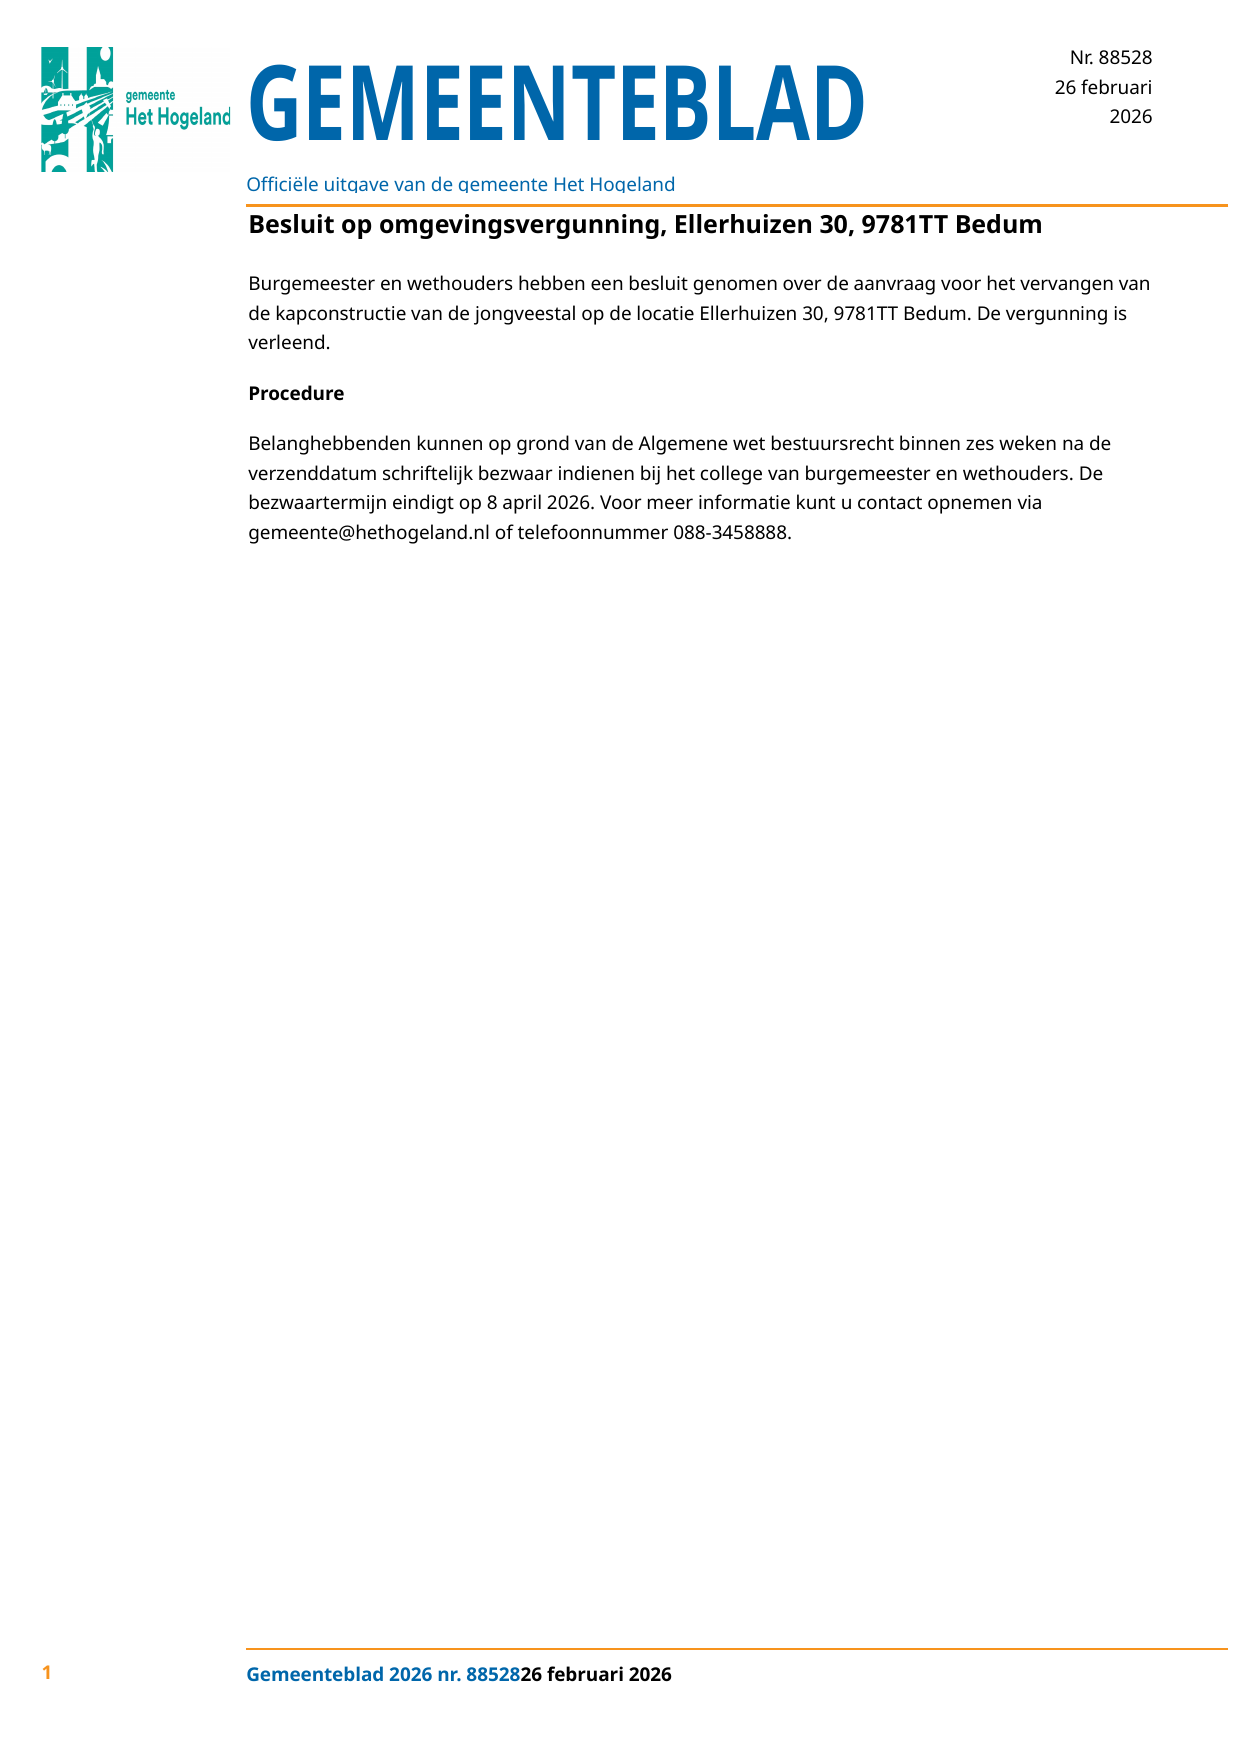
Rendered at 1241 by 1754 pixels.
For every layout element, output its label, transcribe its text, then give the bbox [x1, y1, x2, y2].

text Burgemeester en wethouders hebben een besluit genomen over de aanvraag voor het vervangen van de kapconstructie van de jongveestal op de locatie Ellerhuizen 30, 9781TT Bedum. De vergunning is verleend. [248, 270, 1152, 355]
text Belanghebbenden kunnen op grond van de Algemene wet bestuursrecht binnen zes weken na de verzenddatum schriftelijk bezwaar indienen bij het college van burgemeester en wethouders. De bezwaartermijn eindigt op 8 april 2026. Voor meer informatie kunt u contact opnemen via gemeente@hethogeland.nl of telefoonnummer 088-3458888. [248, 430, 1152, 545]
picture [41, 47, 231, 172]
text Procedure [248, 380, 1152, 406]
text Besluit op omgevingsvergunning, Ellerhuizen 30, 9781TT Bedum [248, 207, 1152, 241]
